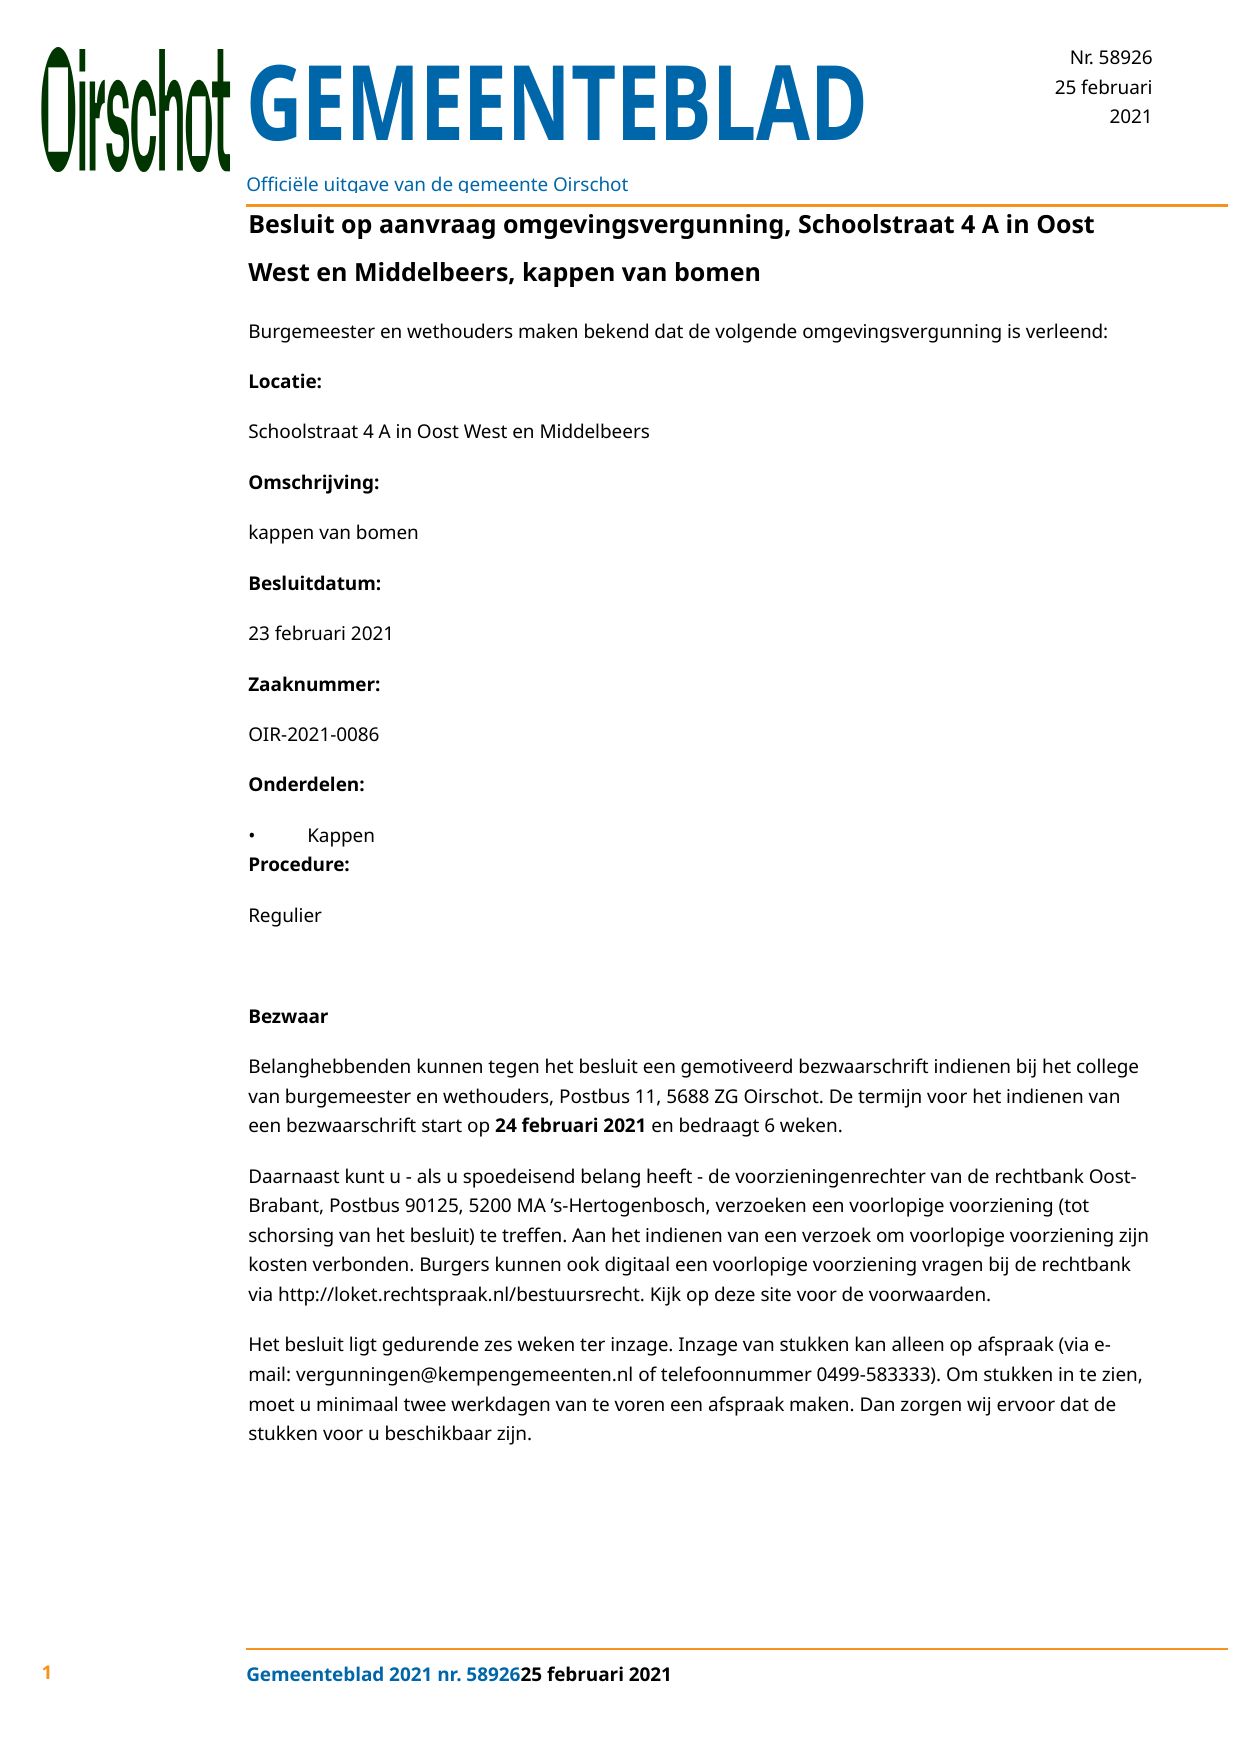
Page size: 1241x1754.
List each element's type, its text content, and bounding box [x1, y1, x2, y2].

text Zaaknummer: [248, 671, 1152, 697]
text Besluit op aanvraag omgevingsvergunning, Schoolstraat 4 A in Oost West en Middelbeers, kappen van bomen [248, 207, 1152, 288]
text Belanghebbenden kunnen tegen het besluit een gemotiveerd bezwaarschrift indienen bij het college van burgemeester en wethouders, Postbus 11, 5688 ZG Oirschot. De termijn voor het indienen van een bezwaarschrift start op 24 februari 2021 en bedraagt 6 weken. [248, 1053, 1152, 1138]
text Schoolstraat 4 A in Oost West en Middelbeers [248, 419, 1152, 444]
text Burgemeester en wethouders maken bekend dat de volgende omgevingsvergunning is verleend: [248, 318, 1152, 344]
text kappen van bomen [248, 519, 1152, 545]
text Besluitdatum: [248, 570, 1152, 596]
picture [41, 47, 231, 172]
text Bezwaar [248, 1003, 1152, 1029]
text Procedure: [248, 852, 1152, 877]
list Kappen [248, 822, 1152, 848]
text Locatie: [248, 368, 1152, 394]
text Onderdelen: [248, 772, 1152, 797]
text Daarnaast kunt u - als u spoedeisend belang heeft - de voorzieningenrechter van de rechtbank Oost-Brabant, Postbus 90125, 5200 MA ’s-Hertogenbosch, verzoeken een voorlopige voorziening (tot schorsing van het besluit) te treffen. Aan het indienen van een verzoek om voorlopige voorziening zijn kosten verbonden. Burgers kunnen ook digitaal een voorlopige voorziening vragen bij de rechtbank via http://loket.rechtspraak.nl/bestuursrecht. Kijk op deze site voor de voorwaarden. [248, 1163, 1152, 1307]
text Omschrijving: [248, 469, 1152, 495]
text 23 februari 2021 [248, 620, 1152, 646]
text Het besluit ligt gedurende zes weken ter inzage. Inzage van stukken kan alleen op afspraak (via e-mail: vergunningen@kempengemeenten.nl of telefoonnummer 0499-583333). Om stukken in te zien, moet u minimaal twee werkdagen van te voren een afspraak maken. Dan zorgen wij ervoor dat de stukken voor u beschikbaar zijn. [248, 1332, 1152, 1446]
text OIR-2021-0086 [248, 721, 1152, 747]
text Regulier [248, 902, 1152, 928]
